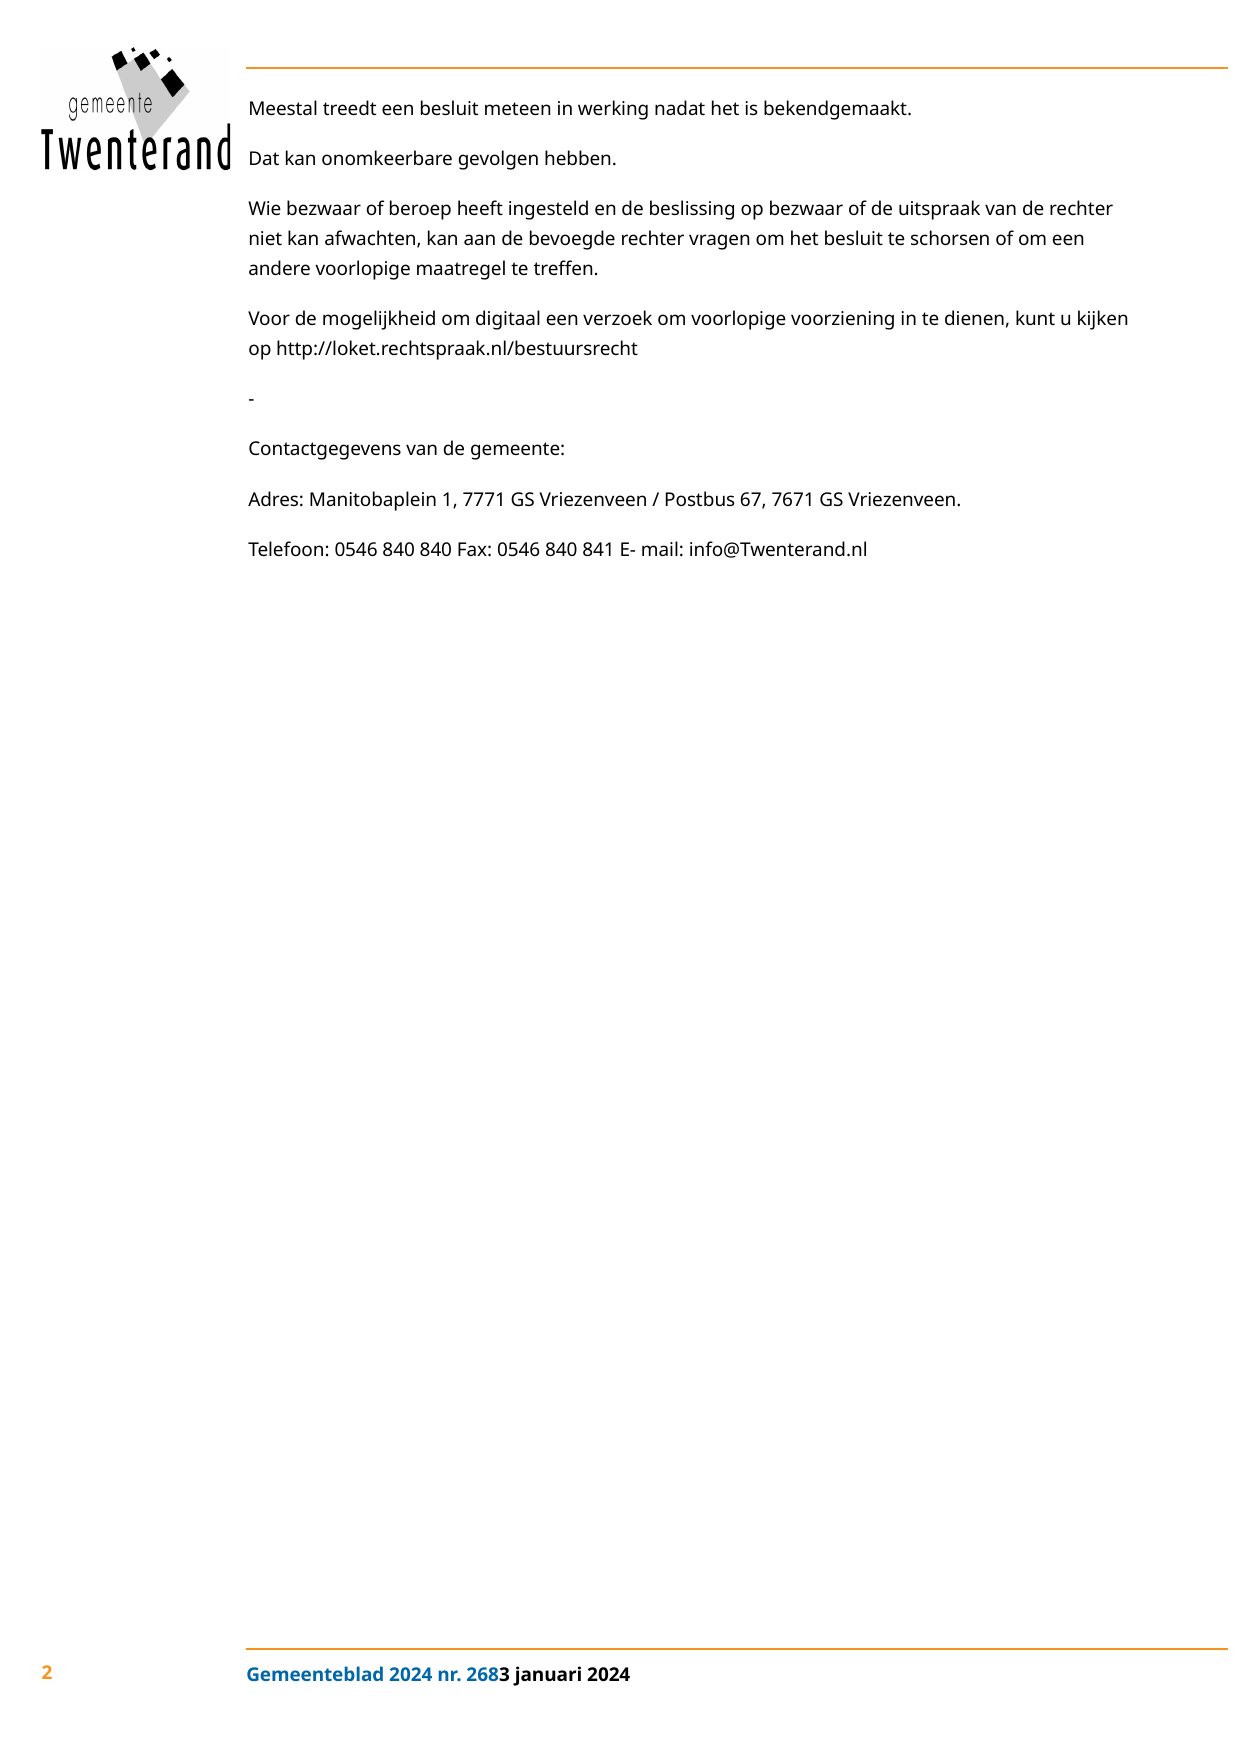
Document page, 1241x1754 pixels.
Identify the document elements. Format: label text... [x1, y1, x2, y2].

text - [248, 385, 1152, 411]
text Dat kan onomkeerbare gevolgen hebben. [248, 145, 1152, 171]
text Voor de mogelijkheid om digitaal een verzoek om voorlopige voorziening in te dienen, kunt u kijken op http://loket.rechtspraak.nl/bestuursrecht [248, 305, 1152, 361]
text Meestal treedt een besluit meteen in werking nadat het is bekendgemaakt. [248, 95, 1152, 121]
text Contactgegevens van de gemeente: [248, 436, 1152, 461]
text Adres: Manitobaplein 1, 7771 GS Vriezenveen / Postbus 67, 7671 GS Vriezenveen. [248, 486, 1152, 512]
picture [41, 47, 231, 172]
text Wie bezwaar of beroep heeft ingesteld en de beslissing op bezwaar of de uitspraak van de rechter niet kan afwachten, kan aan de bevoegde rechter vragen om het besluit te schorsen of om een andere voorlopige maatregel te treffen. [248, 196, 1152, 281]
text Telefoon: 0546 840 840 Fax: 0546 840 841 E- mail: info@Twenterand.nl [248, 536, 1152, 562]
